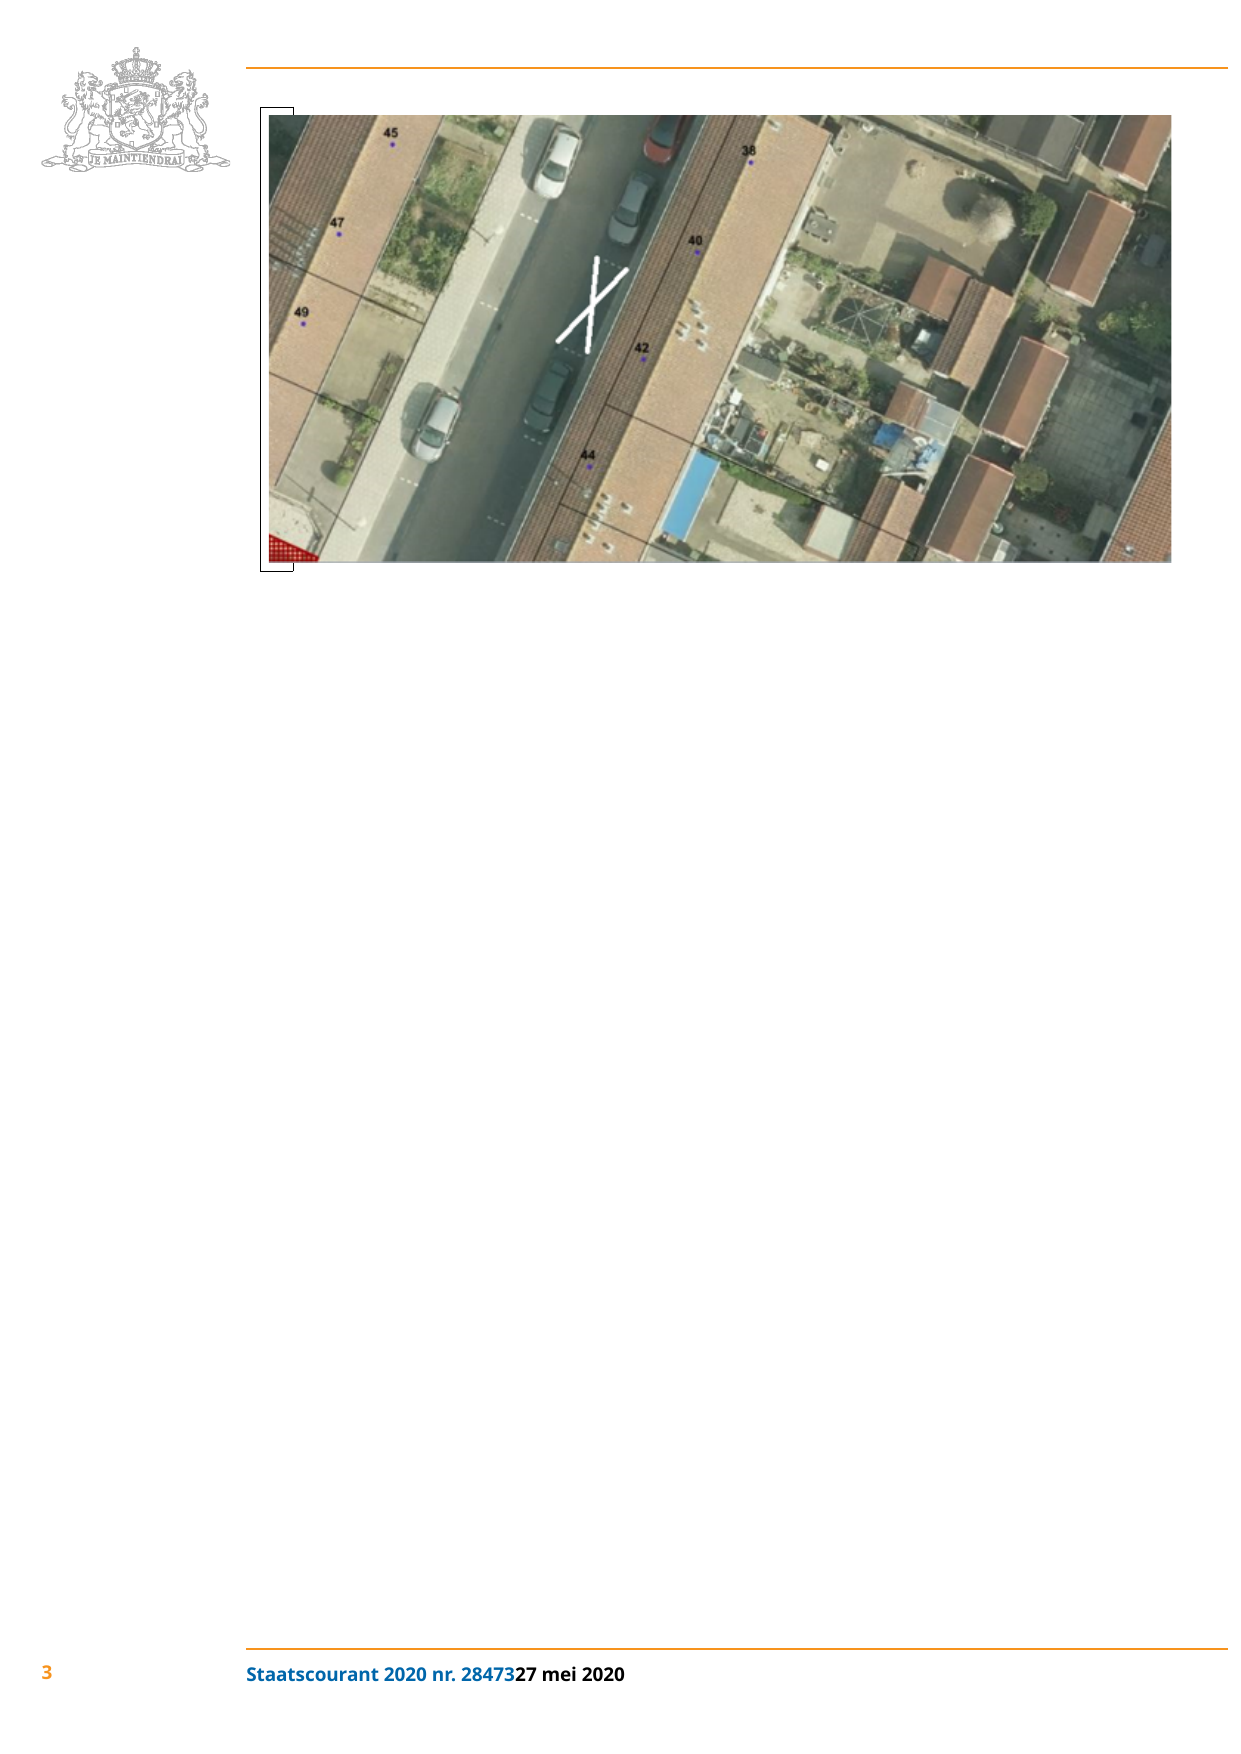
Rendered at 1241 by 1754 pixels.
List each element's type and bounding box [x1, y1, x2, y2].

picture [268, 115, 1173, 563]
picture [41, 47, 231, 172]
